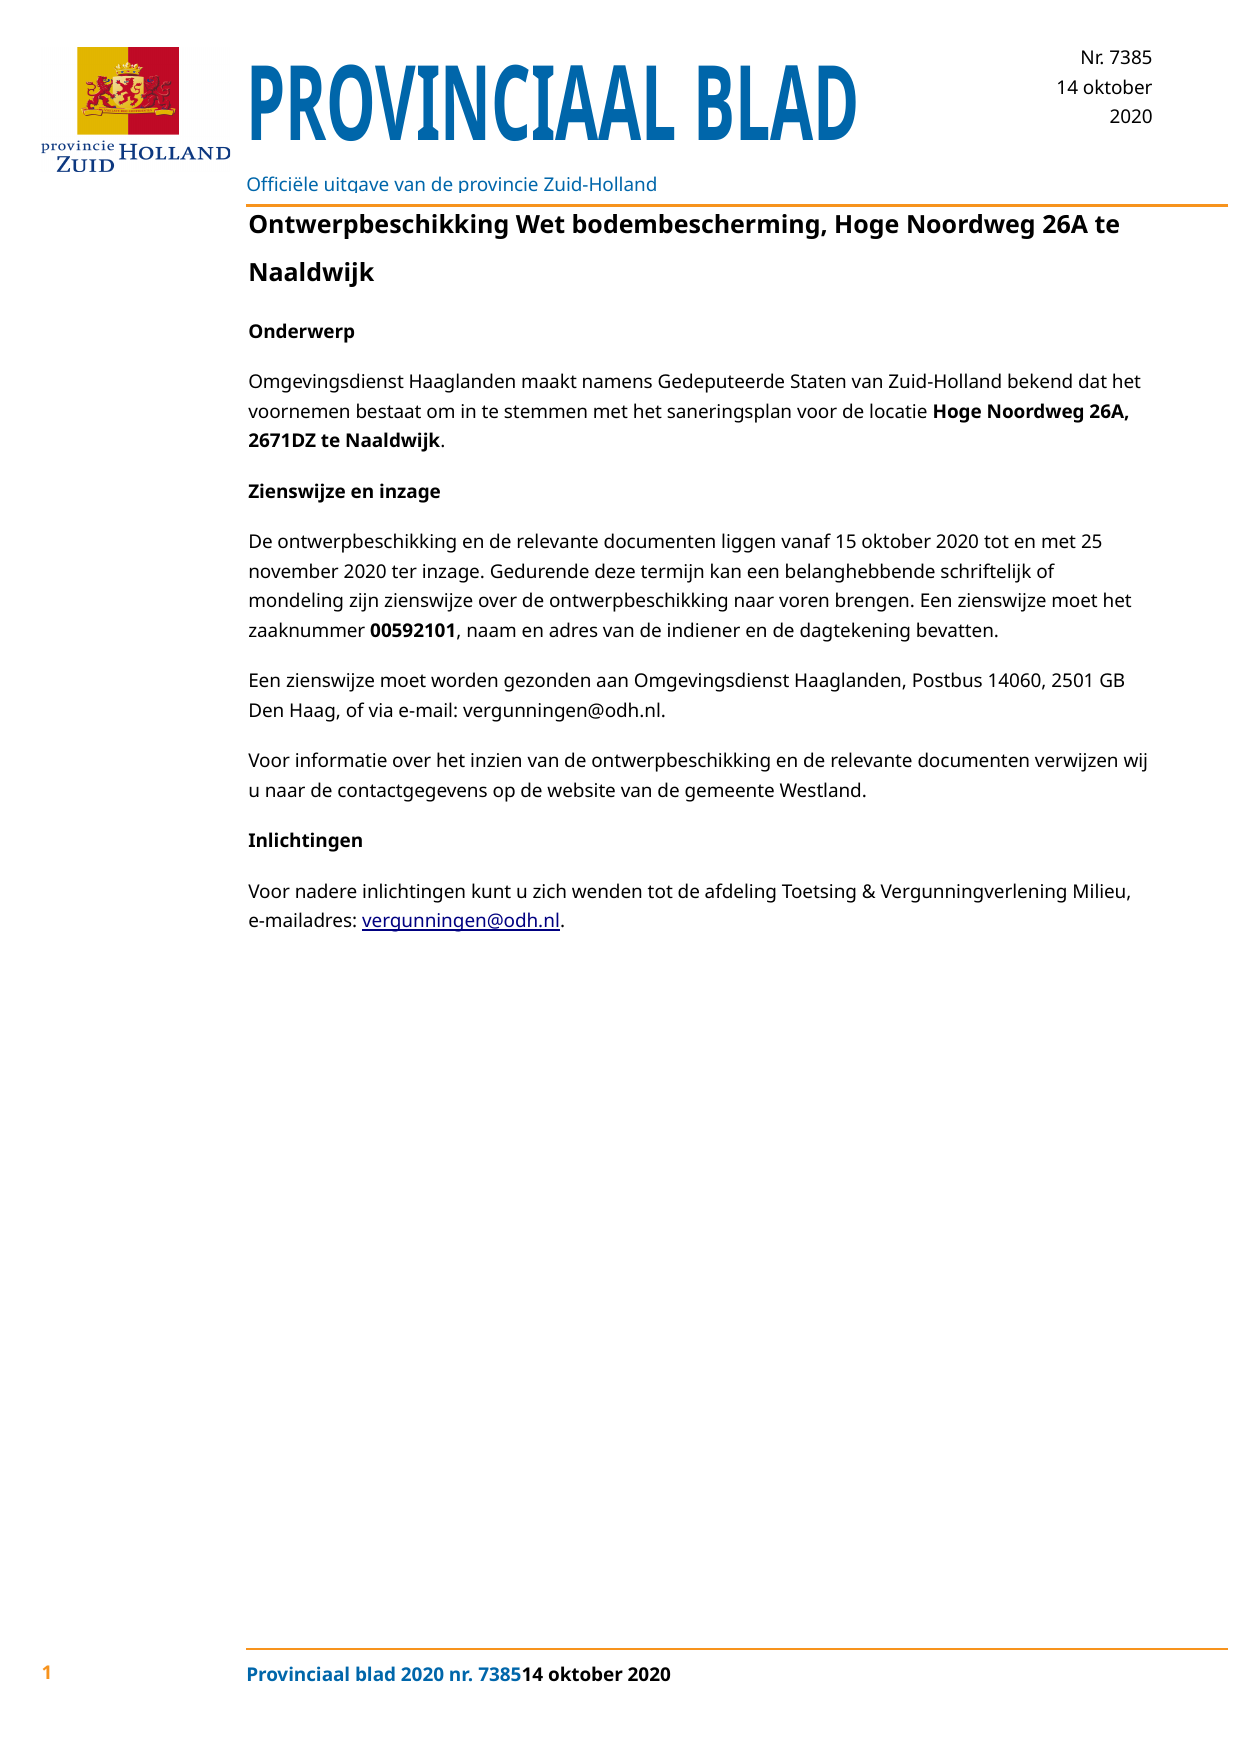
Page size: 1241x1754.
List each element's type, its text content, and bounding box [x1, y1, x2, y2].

text Zienswijze en inzage [248, 478, 1152, 504]
text Een zienswijze moet worden gezonden aan Omgevingsdienst Haaglanden, Postbus 14060, 2501 GB Den Haag, of via e-mail: vergunningen@odh.nl. [248, 667, 1152, 723]
text Ontwerpbeschikking Wet bodembescherming, Hoge Noordweg 26A te Naaldwijk [248, 207, 1152, 288]
text Inlichtingen [248, 827, 1152, 853]
text Onderwerp [248, 318, 1152, 344]
text Voor nadere inlichtingen kunt u zich wenden tot de afdeling Toetsing & Vergunningverlening Milieu, e-mailadres: vergunningen@odh.nl. [248, 878, 1152, 933]
text Voor informatie over het inzien van de ontwerpbeschikking en de relevante documenten verwijzen wij u naar de contactgegevens op de website van de gemeente Westland. [248, 747, 1152, 803]
picture [41, 47, 231, 172]
text Omgevingsdienst Haaglanden maakt namens Gedeputeerde Staten van Zuid-Holland bekend dat het voornemen bestaat om in te stemmen met het saneringsplan voor de locatie Hoge Noordweg 26A, 2671DZ te Naaldwijk. [248, 368, 1152, 453]
text De ontwerpbeschikking en de relevante documenten liggen vanaf 15 oktober 2020 tot en met 25 november 2020 ter inzage. Gedurende deze termijn kan een belanghebbende schriftelijk of mondeling zijn zienswijze over de ontwerpbeschikking naar voren brengen. Een zienswijze moet het zaaknummer 00592101, naam en adres van de indiener en de dagtekening bevatten. [248, 528, 1152, 643]
